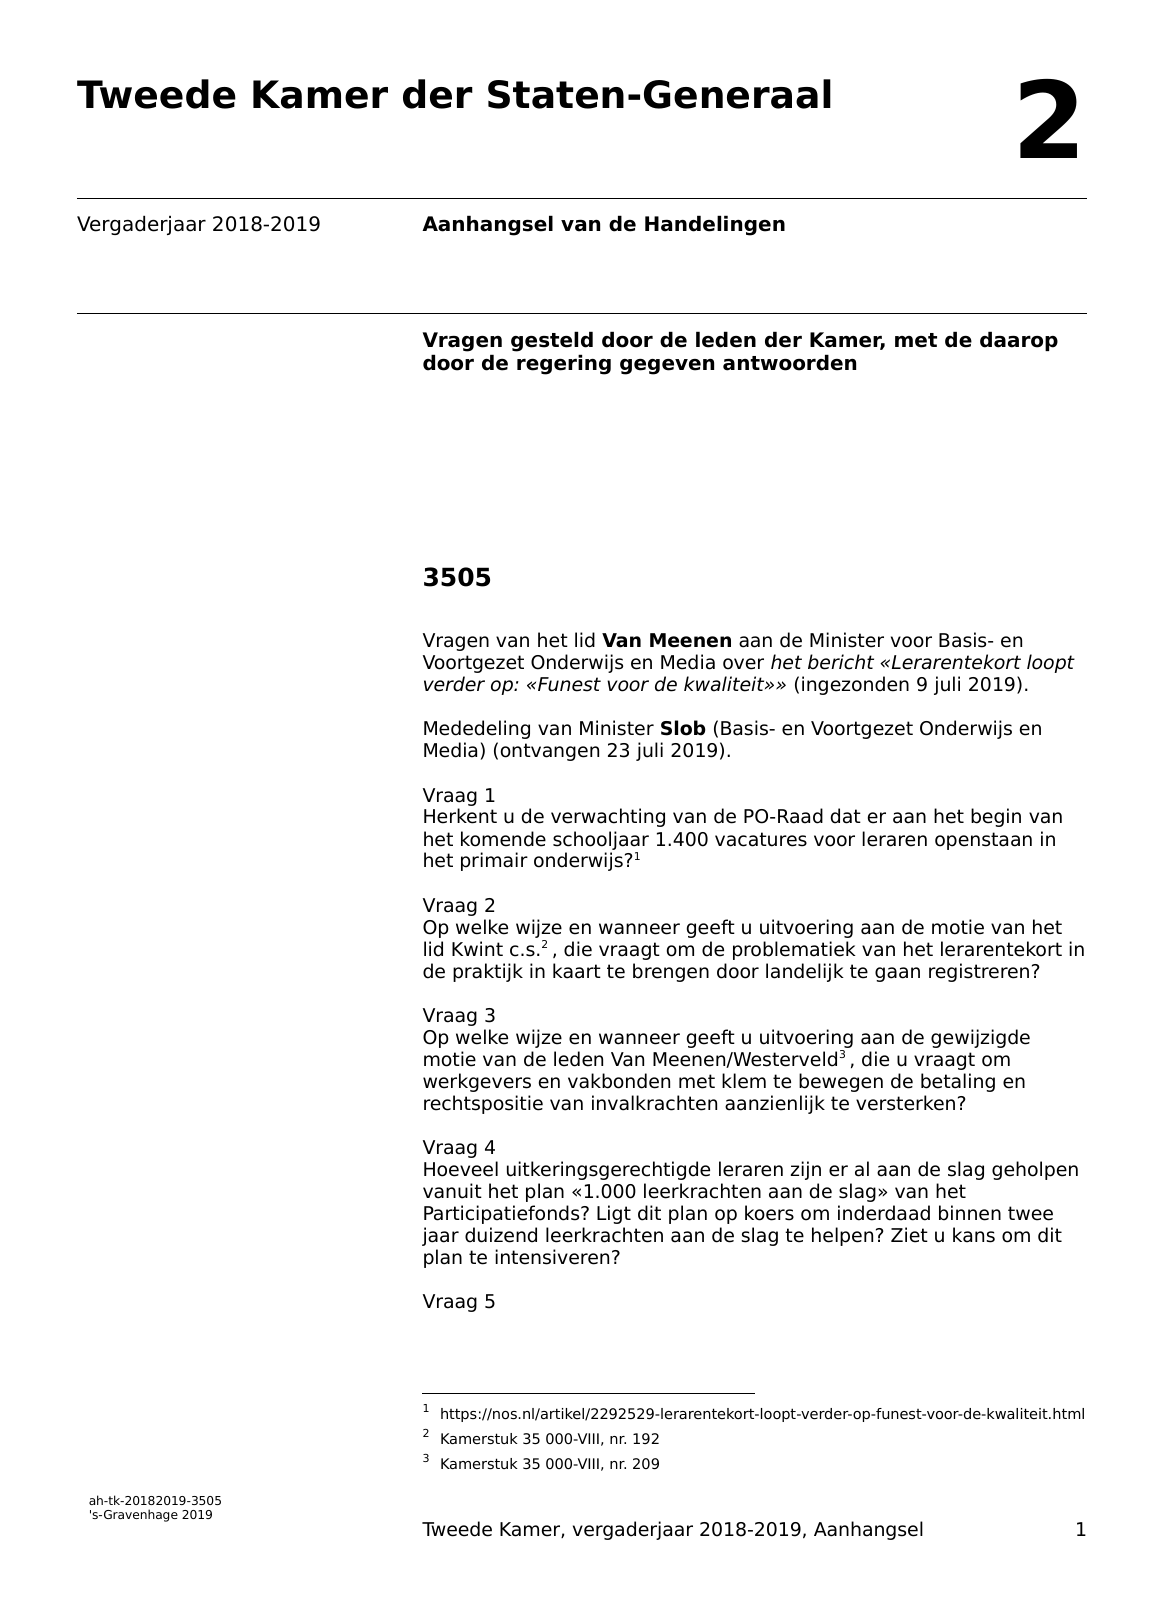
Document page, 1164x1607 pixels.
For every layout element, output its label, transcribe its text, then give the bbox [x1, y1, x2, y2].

text Hoeveel uitkeringsgerechtigde leraren zijn er al aan de slag geholpen vanuit het plan «1.000 leerkrachten aan de slag» van het Participatiefonds? Ligt dit plan op koers om inderdaad binnen twee jaar duizend leerkrachten aan de slag te helpen? Ziet u kans om dit plan te intensiveren? [422, 1159, 1087, 1269]
text Kamerstuk 35 000-VIII, nr. 209 [422, 1452, 1087, 1474]
text Vraag 4 [422, 1137, 1087, 1159]
table_cell Aanhangsel van de Handelingen [422, 199, 1087, 313]
table_cell [77, 314, 422, 375]
text Kamerstuk 35 000-VIII, nr. 192 [422, 1427, 1087, 1449]
text Vraag 1 [422, 784, 1087, 806]
text Op welke wijze en wanneer geeft u uitvoering aan de gewijzigde motie van de leden Van Meenen/Westerveld, die u vraagt om werkgevers en vakbonden met klem te bewegen de betaling en rechtspositie van invalkrachten aanzienlijk te versterken? [422, 1027, 1087, 1114]
text ah-tk-20182019-3505 [88, 1494, 323, 1508]
table_cell Vergaderjaar 2018-2019 [77, 199, 422, 313]
text 3505 [422, 563, 1087, 592]
table_header Tweede Kamer der Staten-Generaal [77, 59, 886, 198]
text Op welke wijze en wanneer geeft u uitvoering aan de motie van het lid Kwint c.s., die vraagt om de problematiek van het lerarentekort in de praktijk in kaart te brengen door landelijk te gaan registreren? [422, 917, 1087, 982]
text Vraag 2 [422, 894, 1087, 917]
text Vraag 3 [422, 1005, 1087, 1027]
text Mededeling van Minister Slob (Basis- en Voortgezet Onderwijs en Media) (ontvangen 23 juli 2019). [422, 718, 1087, 762]
table_cell Vragen gesteld door de leden der Kamer, met de daarop door de regering gegeven antwoorden [422, 314, 1087, 375]
table_header 2 [886, 59, 1087, 198]
text Vragen van het lid Van Meenen aan de Minister voor Basis- en Voortgezet Onderwijs en Media over het bericht «Lerarentekort loopt verder op: «Funest voor de kwaliteit»» (ingezonden 9 juli 2019). [422, 630, 1087, 696]
text 's-Gravenhage 2019 [88, 1508, 323, 1522]
text Herkent u de verwachting van de PO-Raad dat er aan het begin van het komende schooljaar 1.400 vacatures voor leraren openstaan in het primair onderwijs? [422, 806, 1087, 872]
text Vraag 5 [422, 1291, 1087, 1313]
text https://nos.nl/artikel/2292529-lerarentekort-loopt-verder-op-funest-voor-de-kwaliteit.html [422, 1402, 1087, 1424]
